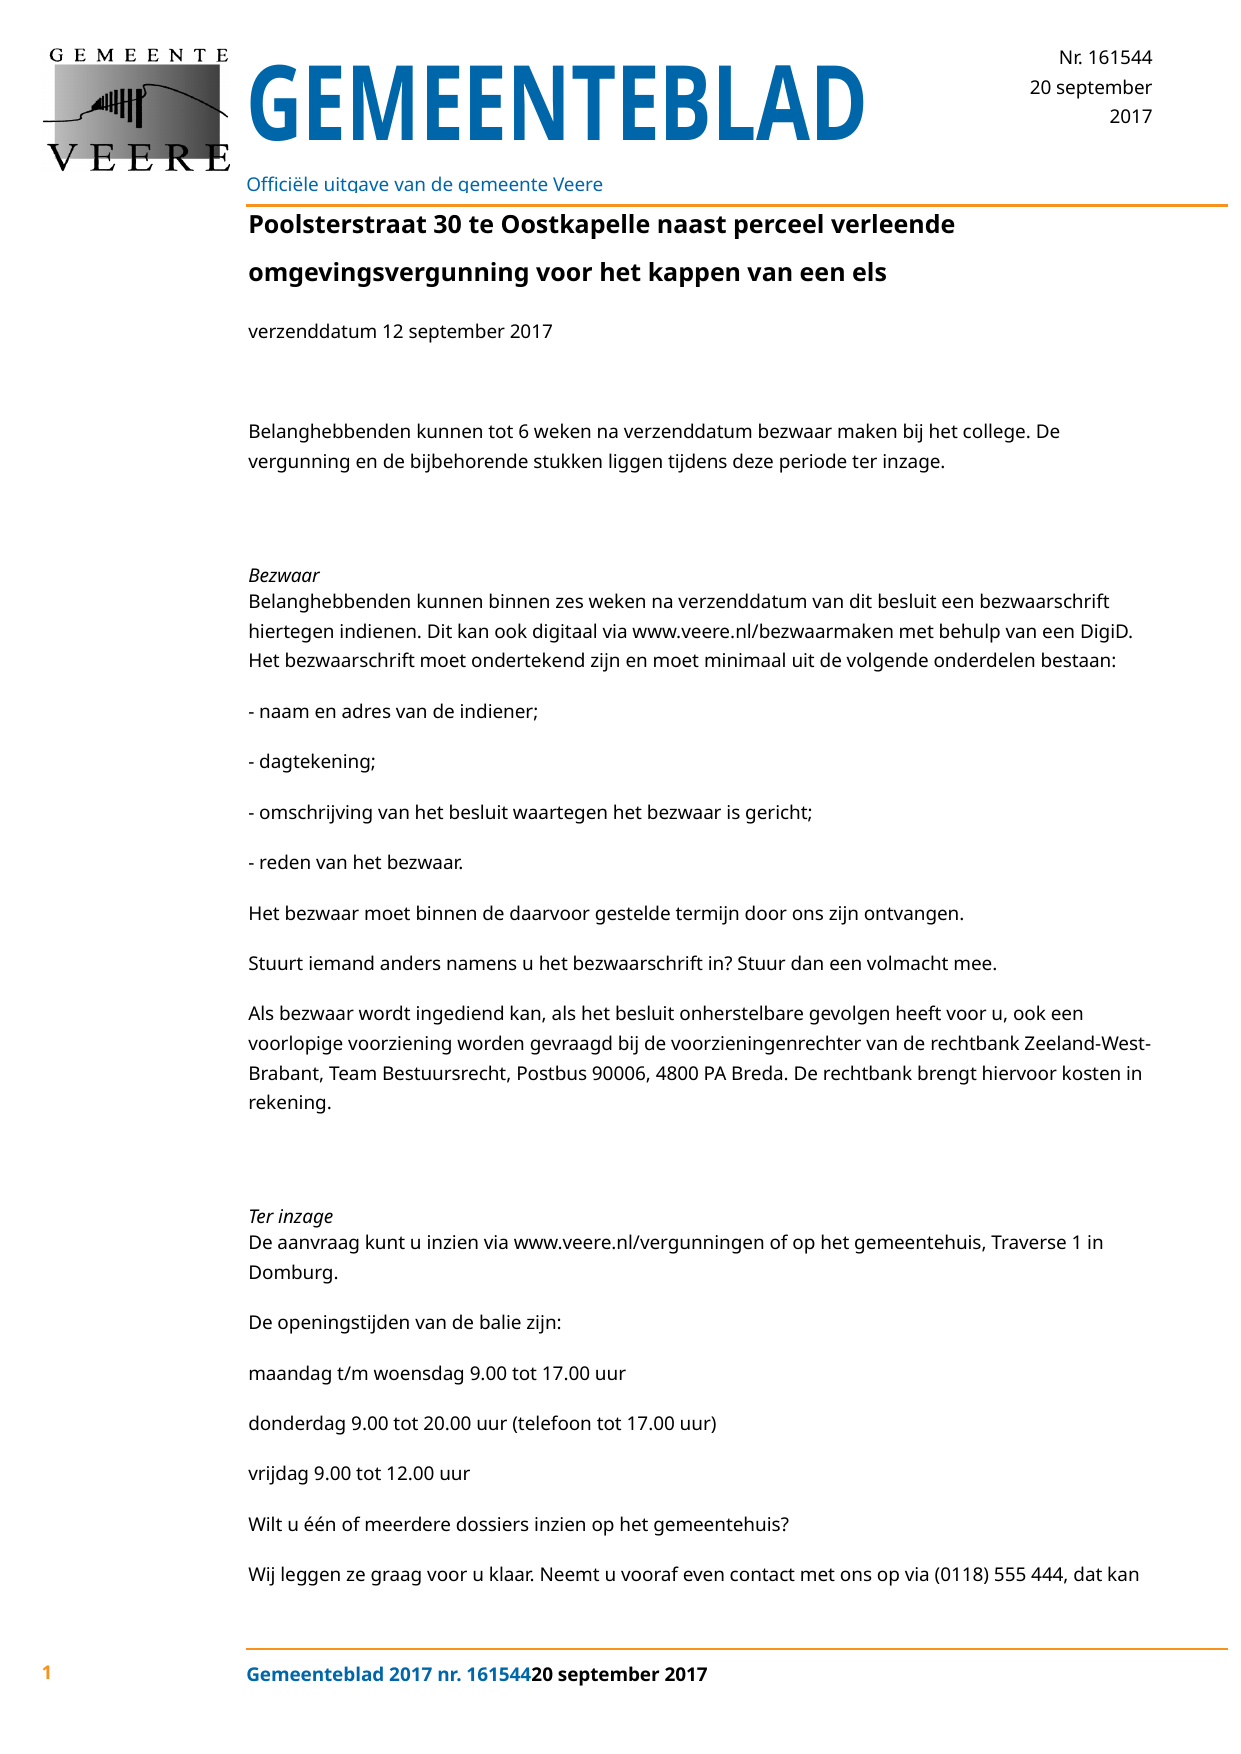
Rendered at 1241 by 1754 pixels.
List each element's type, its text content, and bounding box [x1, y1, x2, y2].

text Poolsterstraat 30 te Oostkapelle naast perceel verleende omgevingsvergunning voor het kappen van een els [248, 207, 1152, 288]
text De aanvraag kunt u inzien via www.veere.nl/vergunningen of op het gemeentehuis, Traverse 1 in Domburg. [248, 1229, 1152, 1285]
text Als bezwaar wordt ingediend kan, als het besluit onherstelbare gevolgen heeft voor u, ook een voorlopige voorziening worden gevraagd bij de voorzieningenrechter van de rechtbank Zeeland-West-Brabant, Team Bestuursrecht, Postbus 90006, 4800 PA Breda. De rechtbank brengt hiervoor kosten in rekening. [248, 1001, 1152, 1115]
text Ter inzage [248, 1204, 1152, 1229]
text Het bezwaar moet binnen de daarvoor gestelde termijn door ons zijn ontvangen. [248, 900, 1152, 925]
text - omschrijving van het besluit waartegen het bezwaar is gericht; [248, 799, 1152, 824]
text - reden van het bezwaar. [248, 849, 1152, 875]
text Wij leggen ze graag voor u klaar. Neemt u vooraf even contact met ons op via (0118) 555 444, dat kan [248, 1561, 1152, 1587]
text maandag t/m woensdag 9.00 tot 17.00 uur [248, 1360, 1152, 1386]
text Belanghebbenden kunnen tot 6 weken na verzenddatum bezwaar maken bij het college. De vergunning en de bijbehorende stukken liggen tijdens deze periode ter inzage. [248, 419, 1152, 474]
text Stuurt iemand anders namens u het bezwaarschrift in? Stuur dan een volmacht mee. [248, 950, 1152, 976]
text De openingstijden van de balie zijn: [248, 1309, 1152, 1335]
text - naam en adres van de indiener; [248, 698, 1152, 724]
text Wilt u één of meerdere dossiers inzien op het gemeentehuis? [248, 1511, 1152, 1537]
picture [41, 47, 231, 172]
text Belanghebbenden kunnen binnen zes weken na verzenddatum van dit besluit een bezwaarschrift hiertegen indienen. Dit kan ook digitaal via www.veere.nl/bezwaarmaken met behulp van een DigiD. Het bezwaarschrift moet ondertekend zijn en moet minimaal uit de volgende onderdelen bestaan: [248, 588, 1152, 673]
text verzenddatum 12 september 2017 [248, 318, 1152, 344]
text Bezwaar [248, 563, 1152, 588]
text vrijdag 9.00 tot 12.00 uur [248, 1461, 1152, 1486]
text - dagtekening; [248, 748, 1152, 774]
text donderdag 9.00 tot 20.00 uur (telefoon tot 17.00 uur) [248, 1410, 1152, 1436]
